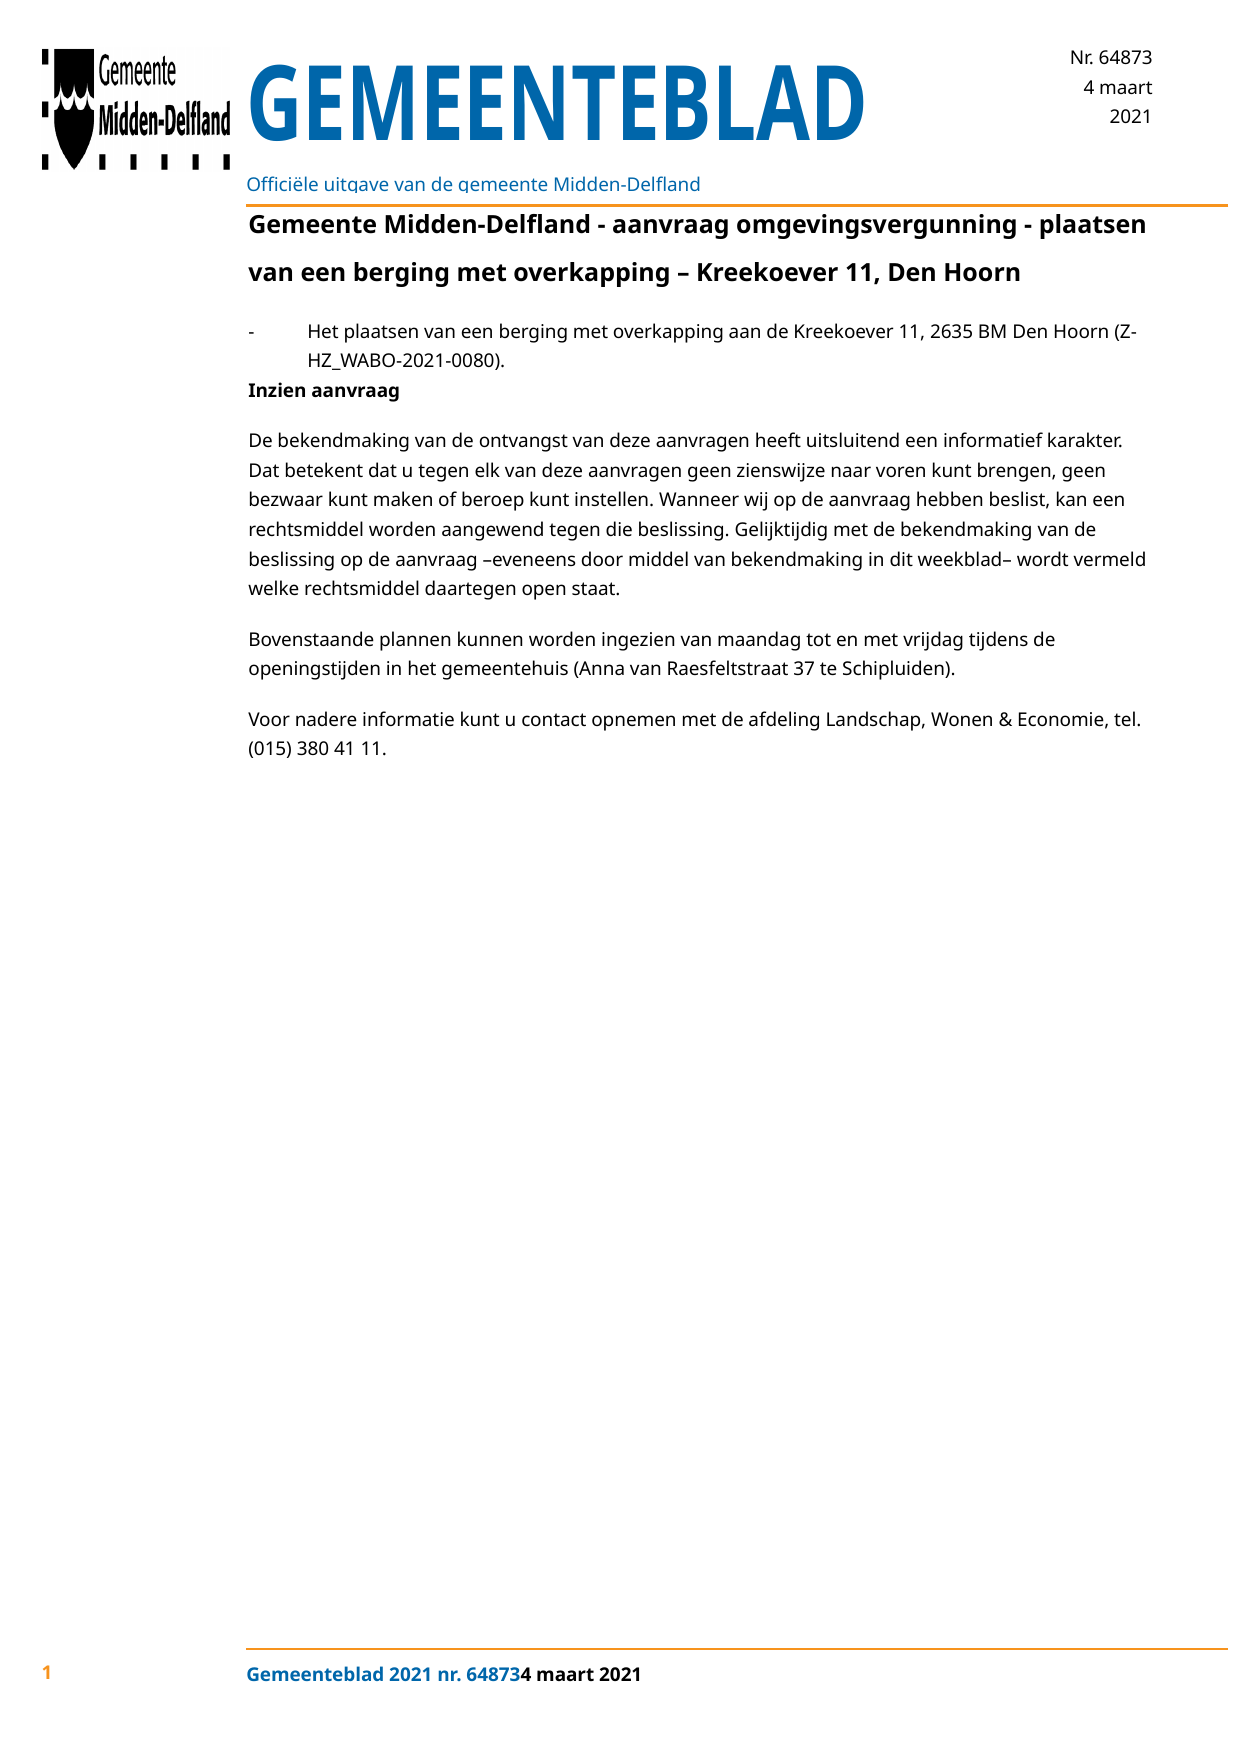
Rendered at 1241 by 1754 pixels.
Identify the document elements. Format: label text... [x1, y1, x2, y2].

text Inzien aanvraag [248, 377, 1152, 403]
text De bekendmaking van de ontvangst van deze aanvragen heeft uitsluitend een informatief karakter. Dat betekent dat u tegen elk van deze aanvragen geen zienswijze naar voren kunt brengen, geen bezwaar kunt maken of beroep kunt instellen. Wanneer wij op de aanvraag hebben beslist, kan een rechtsmiddel worden aangewend tegen die beslissing. Gelijktijdig met de bekendmaking van de beslissing op de aanvraag –eveneens door middel van bekendmaking in dit weekblad– wordt vermeld welke rechtsmiddel daartegen open staat. [248, 427, 1152, 601]
list Het plaatsen van een berging met overkapping aan de Kreekoever 11, 2635 BM Den Hoorn (Z-HZ_WABO-2021-0080). [248, 318, 1152, 373]
picture [41, 47, 231, 172]
text Bovenstaande plannen kunnen worden ingezien van maandag tot en met vrijdag tijdens de openingstijden in het gemeentehuis (Anna van Raesfeltstraat 37 te Schipluiden). [248, 626, 1152, 681]
text Gemeente Midden-Delfland - aanvraag omgevingsvergunning - plaatsen van een berging met overkapping – Kreekoever 11, Den Hoorn [248, 207, 1152, 288]
text Voor nadere informatie kunt u contact opnemen met de afdeling Landschap, Wonen & Economie, tel. (015) 380 41 11. [248, 706, 1152, 761]
